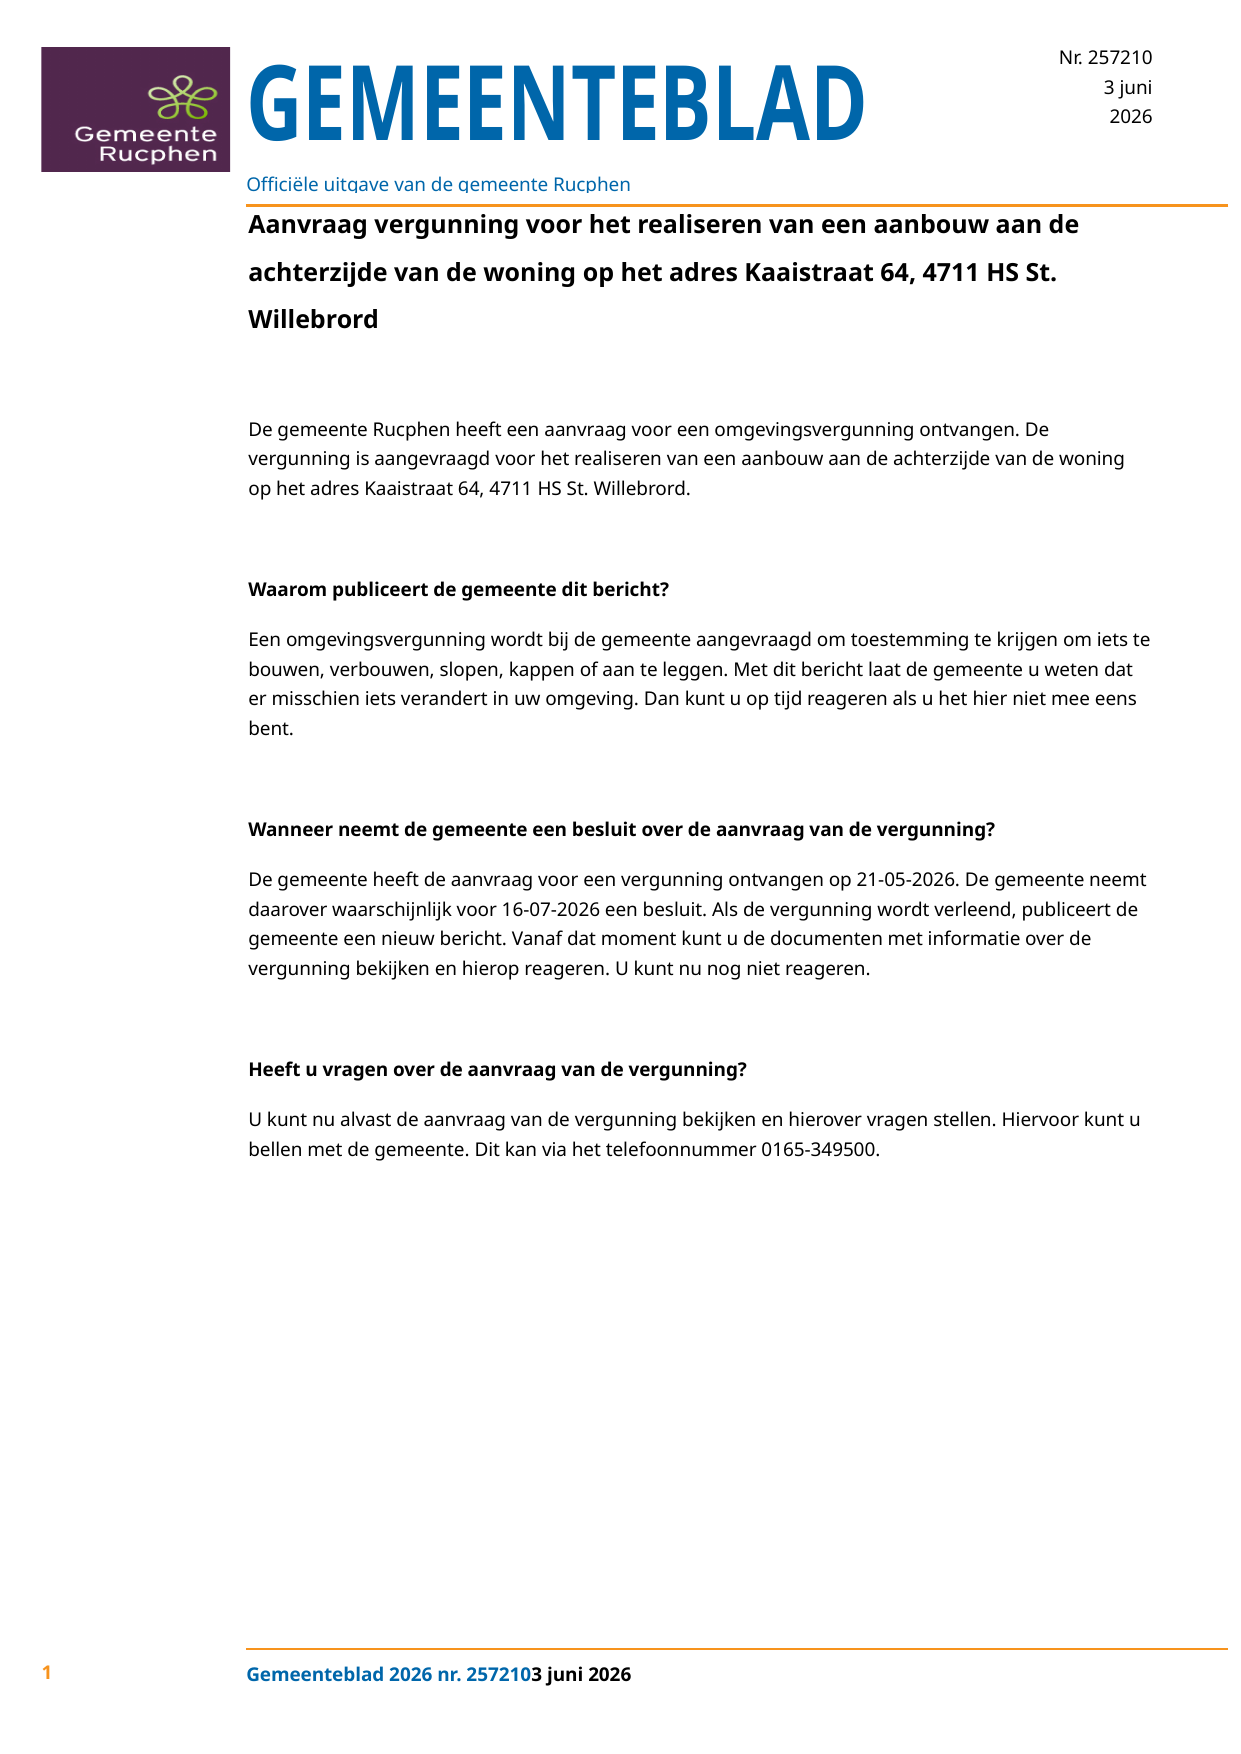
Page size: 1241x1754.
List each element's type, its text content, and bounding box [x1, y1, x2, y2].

text Heeft u vragen over de aanvraag van de vergunning? [248, 1056, 1152, 1082]
picture [41, 47, 231, 172]
text Wanneer neemt de gemeente een besluit over de aanvraag van de vergunning? [248, 816, 1152, 842]
text De gemeente heeft de aanvraag voor een vergunning ontvangen op 21-05-2026. De gemeente neemt daarover waarschijnlijk voor 16-07-2026 een besluit. Als de vergunning wordt verleend, publiceert de gemeente een nieuw bericht. Vanaf dat moment kunt u de documenten met informatie over de vergunning bekijken en hierop reageren. U kunt nu nog niet reageren. [248, 866, 1152, 981]
text Een omgevingsvergunning wordt bij de gemeente aangevraagd om toestemming te krijgen om iets te bouwen, verbouwen, slopen, kappen of aan te leggen. Met dit bericht laat de gemeente u weten dat er misschien iets verandert in uw omgeving. Dan kunt u op tijd reageren als u het hier niet mee eens bent. [248, 626, 1152, 741]
text Aanvraag vergunning voor het realiseren van een aanbouw aan de achterzijde van de woning op het adres Kaaistraat 64, 4711 HS St. Willebrord [248, 207, 1152, 336]
text De gemeente Rucphen heeft een aanvraag voor een omgevingsvergunning ontvangen. De vergunning is aangevraagd voor het realiseren van een aanbouw aan de achterzijde van de woning op het adres Kaaistraat 64, 4711 HS St. Willebrord. [248, 416, 1152, 501]
text Waarom publiceert de gemeente dit bericht? [248, 576, 1152, 602]
text U kunt nu alvast de aanvraag van de vergunning bekijken en hierover vragen stellen. Hiervoor kunt u bellen met de gemeente. Dit kan via het telefoonnummer 0165-349500. [248, 1106, 1152, 1162]
